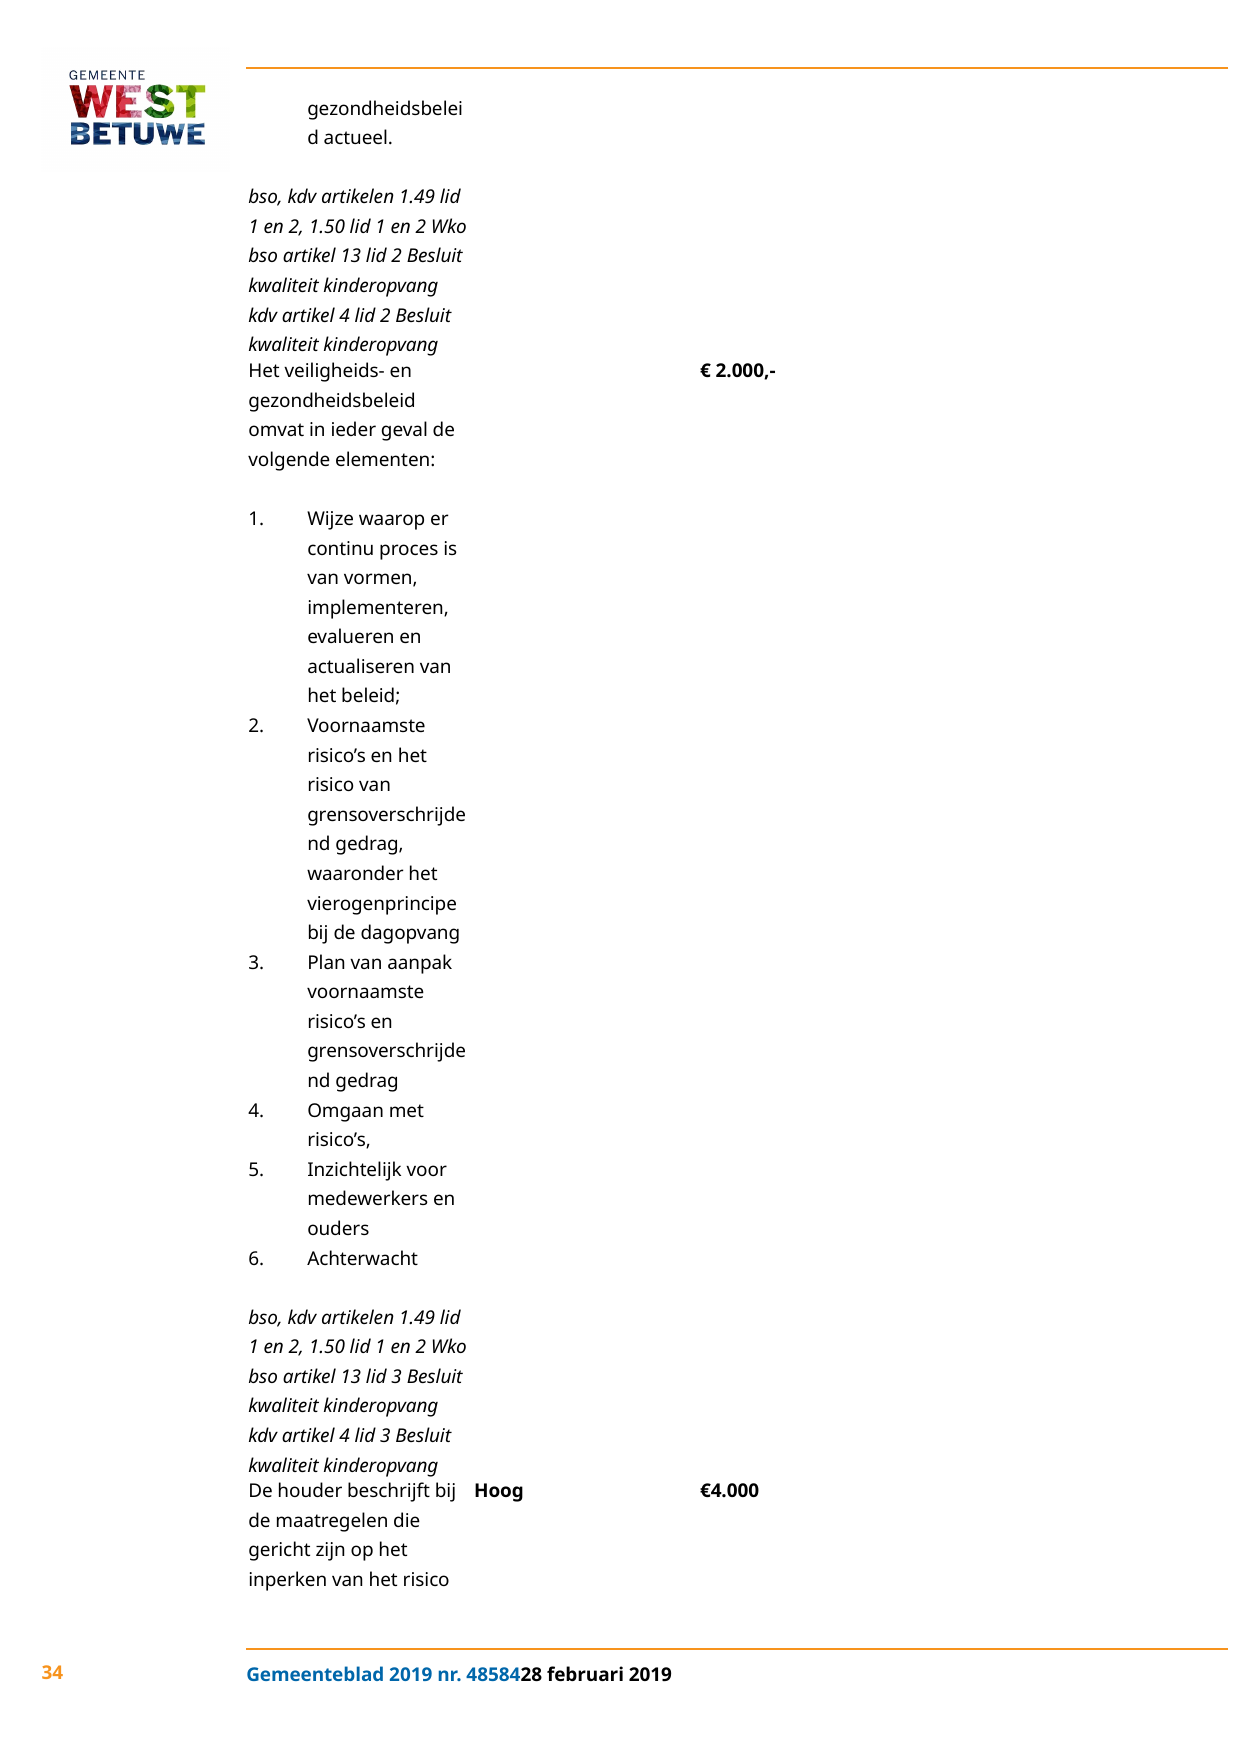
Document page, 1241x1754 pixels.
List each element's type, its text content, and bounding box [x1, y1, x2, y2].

table_cell € 2.000,- [700, 357, 926, 1477]
table_cell [700, 95, 926, 357]
table_cell De houder beschrijft bij de maatregelen die gericht zijn op het inperken van het risico [248, 1478, 474, 1592]
table_cell €4.000 [700, 1478, 926, 1592]
table_cell gezondheidsbeleid actueel. bso, kdv artikelen 1.49 lid 1 en 2, 1.50 lid 1 en 2 Wko bso artikel 13 lid 2 Besluit kwaliteit kinderopvang kdv artikel 4 lid 2 Besluit kwaliteit kinderopvang [248, 95, 474, 357]
table_cell Het veiligheids- en gezondheidsbeleid omvat in ieder geval de volgende elementen: Wijze waarop er continu proces is van vormen, implementeren, evalueren en actualiseren van het beleid; Voornaamste risico’s en het risico van grensoverschrijdend gedrag, waaronder het vierogenprincipe bij de dagopvang Plan van aanpak voornaamste risico’s en grensoverschrijdend gedrag Omgaan met risico’s, Inzichtelijk voor medewerkers en ouders Achterwacht bso, kdv artikelen 1.49 lid 1 en 2, 1.50 lid 1 en 2 Wko bso artikel 13 lid 3 Besluit kwaliteit kinderopvang kdv artikel 4 lid 3 Besluit kwaliteit kinderopvang [248, 357, 474, 1477]
picture [41, 47, 231, 172]
table_cell [474, 95, 700, 1477]
table_cell Hoog [474, 1478, 700, 1592]
